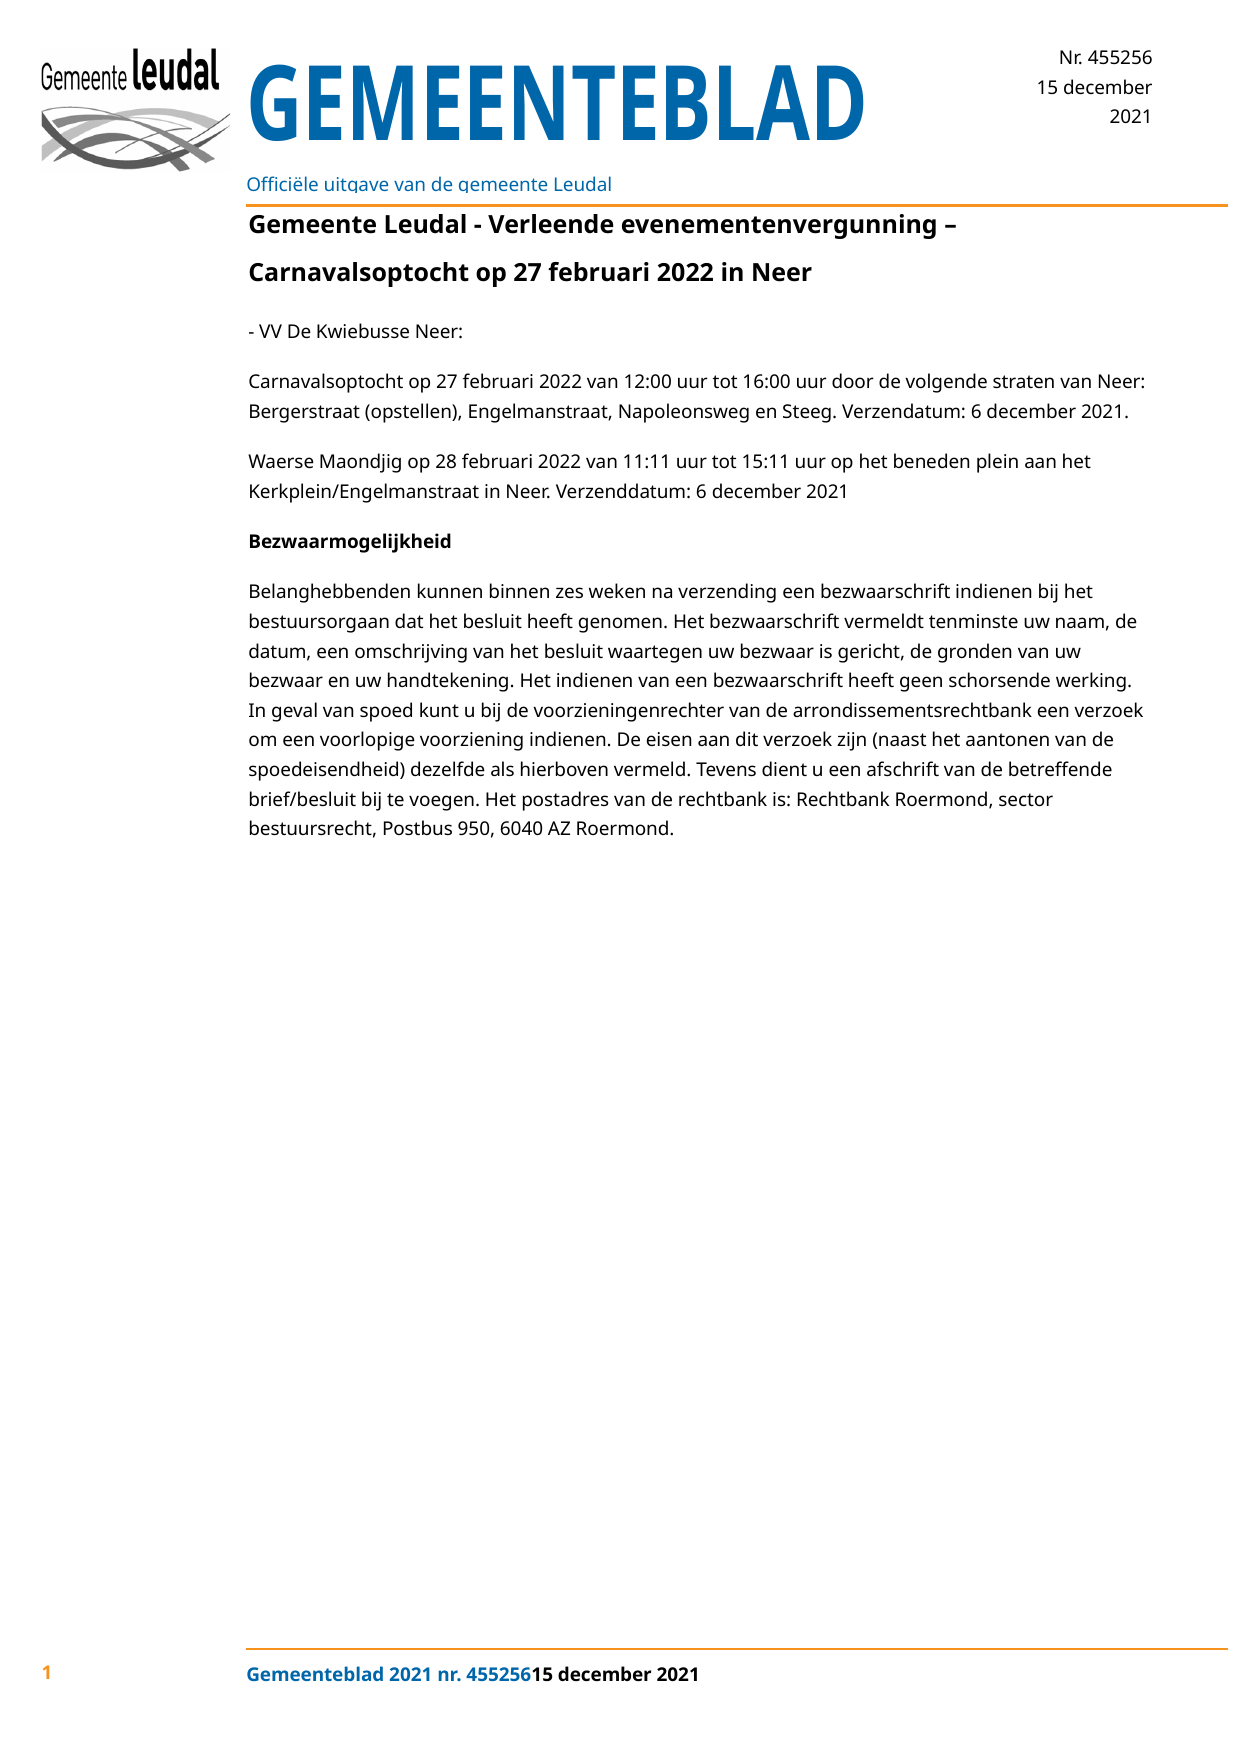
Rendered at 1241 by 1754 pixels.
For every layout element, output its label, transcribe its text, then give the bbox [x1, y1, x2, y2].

picture [41, 47, 231, 172]
text - VV De Kwiebusse Neer: [248, 318, 1152, 344]
text Belanghebbenden kunnen binnen zes weken na verzending een bezwaarschrift indienen bij het bestuursorgaan dat het besluit heeft genomen. Het bezwaarschrift vermeldt tenminste uw naam, de datum, een omschrijving van het besluit waartegen uw bezwaar is gericht, de gronden van uw bezwaar en uw handtekening. Het indienen van een bezwaarschrift heeft geen schorsende werking. In geval van spoed kunt u bij de voorzieningenrechter van de arrondissementsrechtbank een verzoek om een voorlopige voorziening indienen. De eisen aan dit verzoek zijn (naast het aantonen van de spoedeisendheid) dezelfde als hierboven vermeld. Tevens dient u een afschrift van de betreffende brief/besluit bij te voegen. Het postadres van de rechtbank is: Rechtbank Roermond, sector bestuursrecht, Postbus 950, 6040 AZ Roermond. [248, 579, 1152, 841]
text Bezwaarmogelijkheid [248, 528, 1152, 554]
text Gemeente Leudal - Verleende evenementenvergunning – Carnavalsoptocht op 27 februari 2022 in Neer [248, 207, 1152, 288]
text Carnavalsoptocht op 27 februari 2022 van 12:00 uur tot 16:00 uur door de volgende straten van Neer: Bergerstraat (opstellen), Engelmanstraat, Napoleonsweg en Steeg. Verzendatum: 6 december 2021. [248, 368, 1152, 424]
text Waerse Maondjig op 28 februari 2022 van 11:11 uur tot 15:11 uur op het beneden plein aan het Kerkplein/Engelmanstraat in Neer. Verzenddatum: 6 december 2021 [248, 448, 1152, 504]
